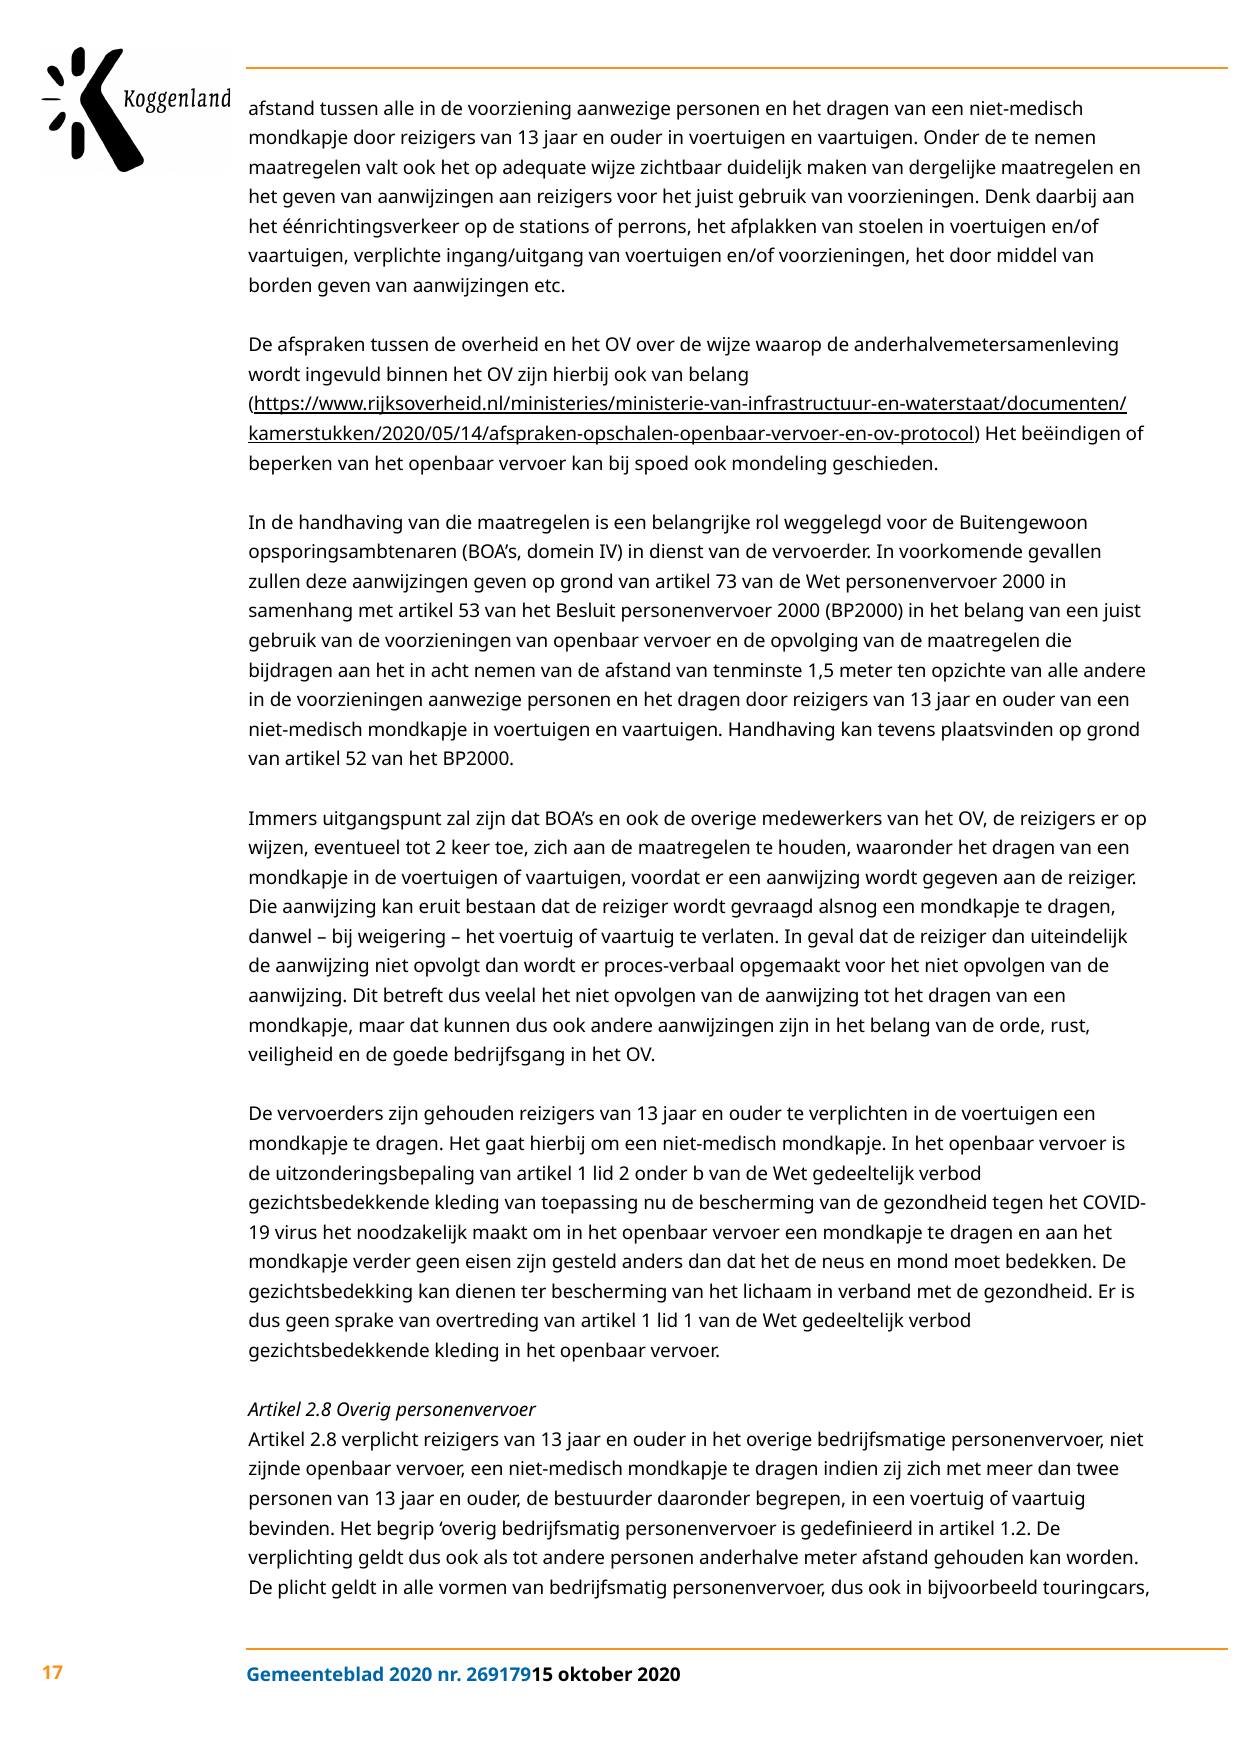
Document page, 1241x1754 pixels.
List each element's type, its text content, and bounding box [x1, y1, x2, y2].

text Artikel 2.8 verplicht reizigers van 13 jaar en ouder in het overige bedrijfsmatige personenvervoer, niet zijnde openbaar vervoer, een niet-medisch mondkapje te dragen indien zij zich met meer dan twee personen van 13 jaar en ouder, de bestuurder daaronder begrepen, in een voertuig of vaartuig bevinden. Het begrip ‘overig bedrijfsmatig personenvervoer is gedefinieerd in artikel 1.2. De verplichting geldt dus ook als tot andere personen anderhalve meter afstand gehouden kan worden. De plicht geldt in alle vormen van bedrijfsmatig personenvervoer, dus ook in bijvoorbeeld touringcars, [248, 1426, 1152, 1600]
text afstand tussen alle in de voorziening aanwezige personen en het dragen van een niet-medisch mondkapje door reizigers van 13 jaar en ouder in voertuigen en vaartuigen. Onder de te nemen maatregelen valt ook het op adequate wijze zichtbaar duidelijk maken van dergelijke maatregelen en het geven van aanwijzingen aan reizigers voor het juist gebruik van voorzieningen. Denk daarbij aan het éénrichtingsverkeer op de stations of perrons, het afplakken van stoelen in voertuigen en/of vaartuigen, verplichte ingang/uitgang van voertuigen en/of voorzieningen, het door middel van borden geven van aanwijzingen etc. [248, 95, 1152, 298]
picture [41, 47, 231, 172]
text De vervoerders zijn gehouden reizigers van 13 jaar en ouder te verplichten in de voertuigen een mondkapje te dragen. Het gaat hierbij om een niet-medisch mondkapje. In het openbaar vervoer is de uitzonderingsbepaling van artikel 1 lid 2 onder b van de Wet gedeeltelijk verbod gezichtsbedekkende kleding van toepassing nu de bescherming van de gezondheid tegen het COVID-19 virus het noodzakelijk maakt om in het openbaar vervoer een mondkapje te dragen en aan het mondkapje verder geen eisen zijn gesteld anders dan dat het de neus en mond moet bedekken. De gezichtsbedekking kan dienen ter bescherming van het lichaam in verband met de gezondheid. Er is dus geen sprake van overtreding van artikel 1 lid 1 van de Wet gedeeltelijk verbod gezichtsbedekkende kleding in het openbaar vervoer. [248, 1101, 1152, 1363]
text De afspraken tussen de overheid en het OV over de wijze waarop de anderhalvemetersamenleving wordt ingevuld binnen het OV zijn hierbij ook van belang (https://www.rijksoverheid.nl/ministeries/ministerie-van-infrastructuur-en-waterstaat/documenten/kamerstukken/2020/05/14/afspraken-opschalen-openbaar-vervoer-en-ov-protocol) Het beëindigen of beperken van het openbaar vervoer kan bij spoed ook mondeling geschieden. [248, 331, 1152, 476]
text Artikel 2.8 Overig personenvervoer [248, 1396, 1152, 1422]
text Immers uitgangspunt zal zijn dat BOA’s en ook de overige medewerkers van het OV, de reizigers er op wijzen, eventueel tot 2 keer toe, zich aan de maatregelen te houden, waaronder het dragen van een mondkapje in de voertuigen of vaartuigen, voordat er een aanwijzing wordt gegeven aan de reiziger. Die aanwijzing kan eruit bestaan dat de reiziger wordt gevraagd alsnog een mondkapje te dragen, danwel – bij weigering – het voertuig of vaartuig te verlaten. In geval dat de reiziger dan uiteindelijk de aanwijzing niet opvolgt dan wordt er proces-verbaal opgemaakt voor het niet opvolgen van de aanwijzing. Dit betreft dus veelal het niet opvolgen van de aanwijzing tot het dragen van een mondkapje, maar dat kunnen dus ook andere aanwijzingen zijn in het belang van de orde, rust, veiligheid en de goede bedrijfsgang in het OV. [248, 805, 1152, 1067]
text In de handhaving van die maatregelen is een belangrijke rol weggelegd voor de Buitengewoon opsporingsambtenaren (BOA’s, domein IV) in dienst van de vervoerder. In voorkomende gevallen zullen deze aanwijzingen geven op grond van artikel 73 van de Wet personenvervoer 2000 in samenhang met artikel 53 van het Besluit personenvervoer 2000 (BP2000) in het belang van een juist gebruik van de voorzieningen van openbaar vervoer en de opvolging van de maatregelen die bijdragen aan het in acht nemen van de afstand van tenminste 1,5 meter ten opzichte van alle andere in de voorzieningen aanwezige personen en het dragen door reizigers van 13 jaar en ouder van een niet-medisch mondkapje in voertuigen en vaartuigen. Handhaving kan tevens plaatsvinden op grond van artikel 52 van het BP2000. [248, 509, 1152, 771]
